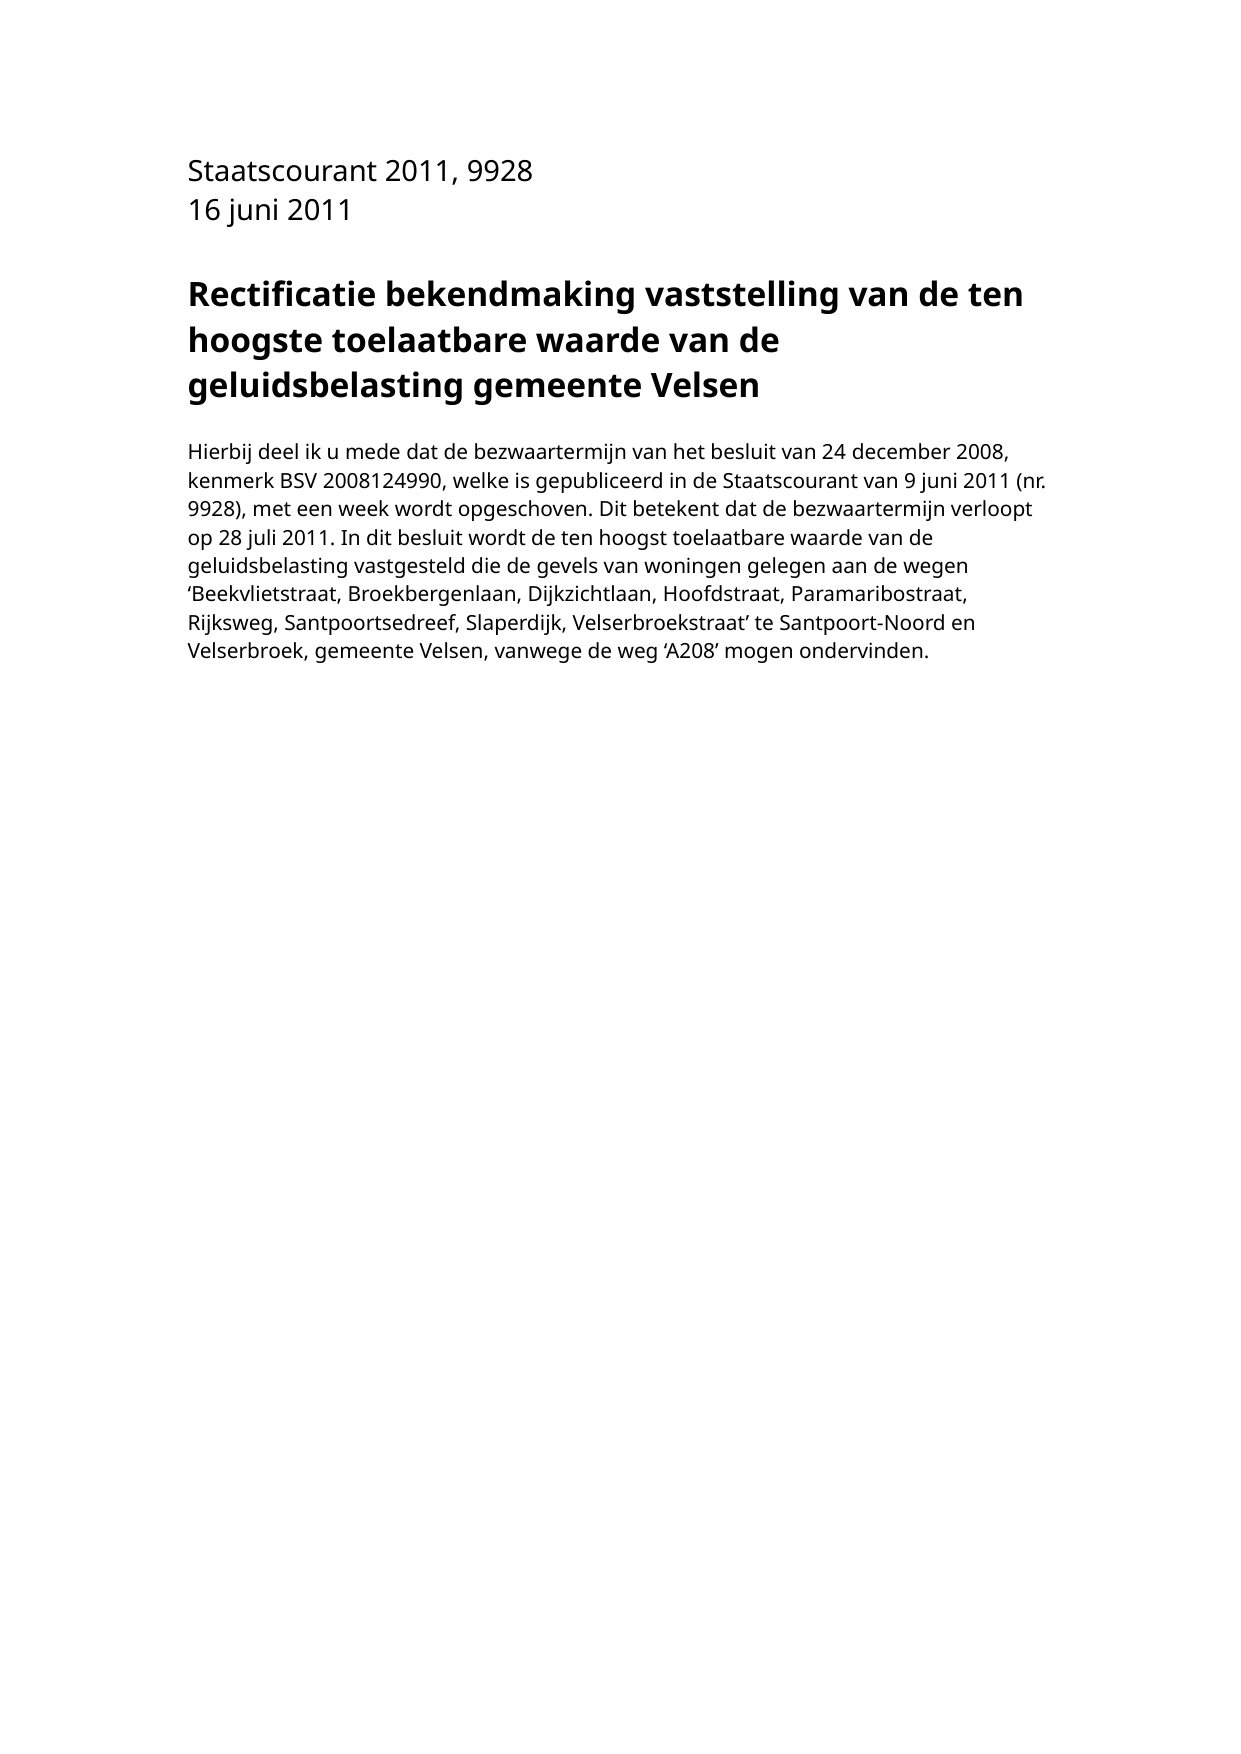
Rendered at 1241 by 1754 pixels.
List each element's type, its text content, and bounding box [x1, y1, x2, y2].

text Hierbij deel ik u mede dat de bezwaartermijn van het besluit van 24 december 2008, kenmerk BSV 2008124990, welke is gepubliceerd in de Staatscourant van 9 juni 2011 (nr. 9928), met een week wordt opgeschoven. Dit betekent dat de bezwaartermijn verloopt op 28 juli 2011. In dit besluit wordt de ten hoogst toelaatbare waarde van de geluidsbelasting vastgesteld die de gevels van woningen gelegen aan de wegen ‘Beekvlietstraat, Broekbergenlaan, Dijkzichtlaan, Hoofdstraat, Paramaribostraat, Rijksweg, Santpoortsedreef, Slaperdijk, Velserbroekstraat’ te Santpoort-Noord en Velserbroek, gemeente Velsen, vanwege de weg ‘A208’ mogen ondervinden. [187, 437, 1053, 665]
text Staatscourant 2011, 9928 [187, 150, 1053, 190]
text 16 juni 2011 [187, 190, 1053, 229]
subtitle Rectificatie bekendmaking vaststelling van de ten hoogste toelaatbare waarde van de geluidsbelasting gemeente Velsen [187, 271, 1053, 407]
